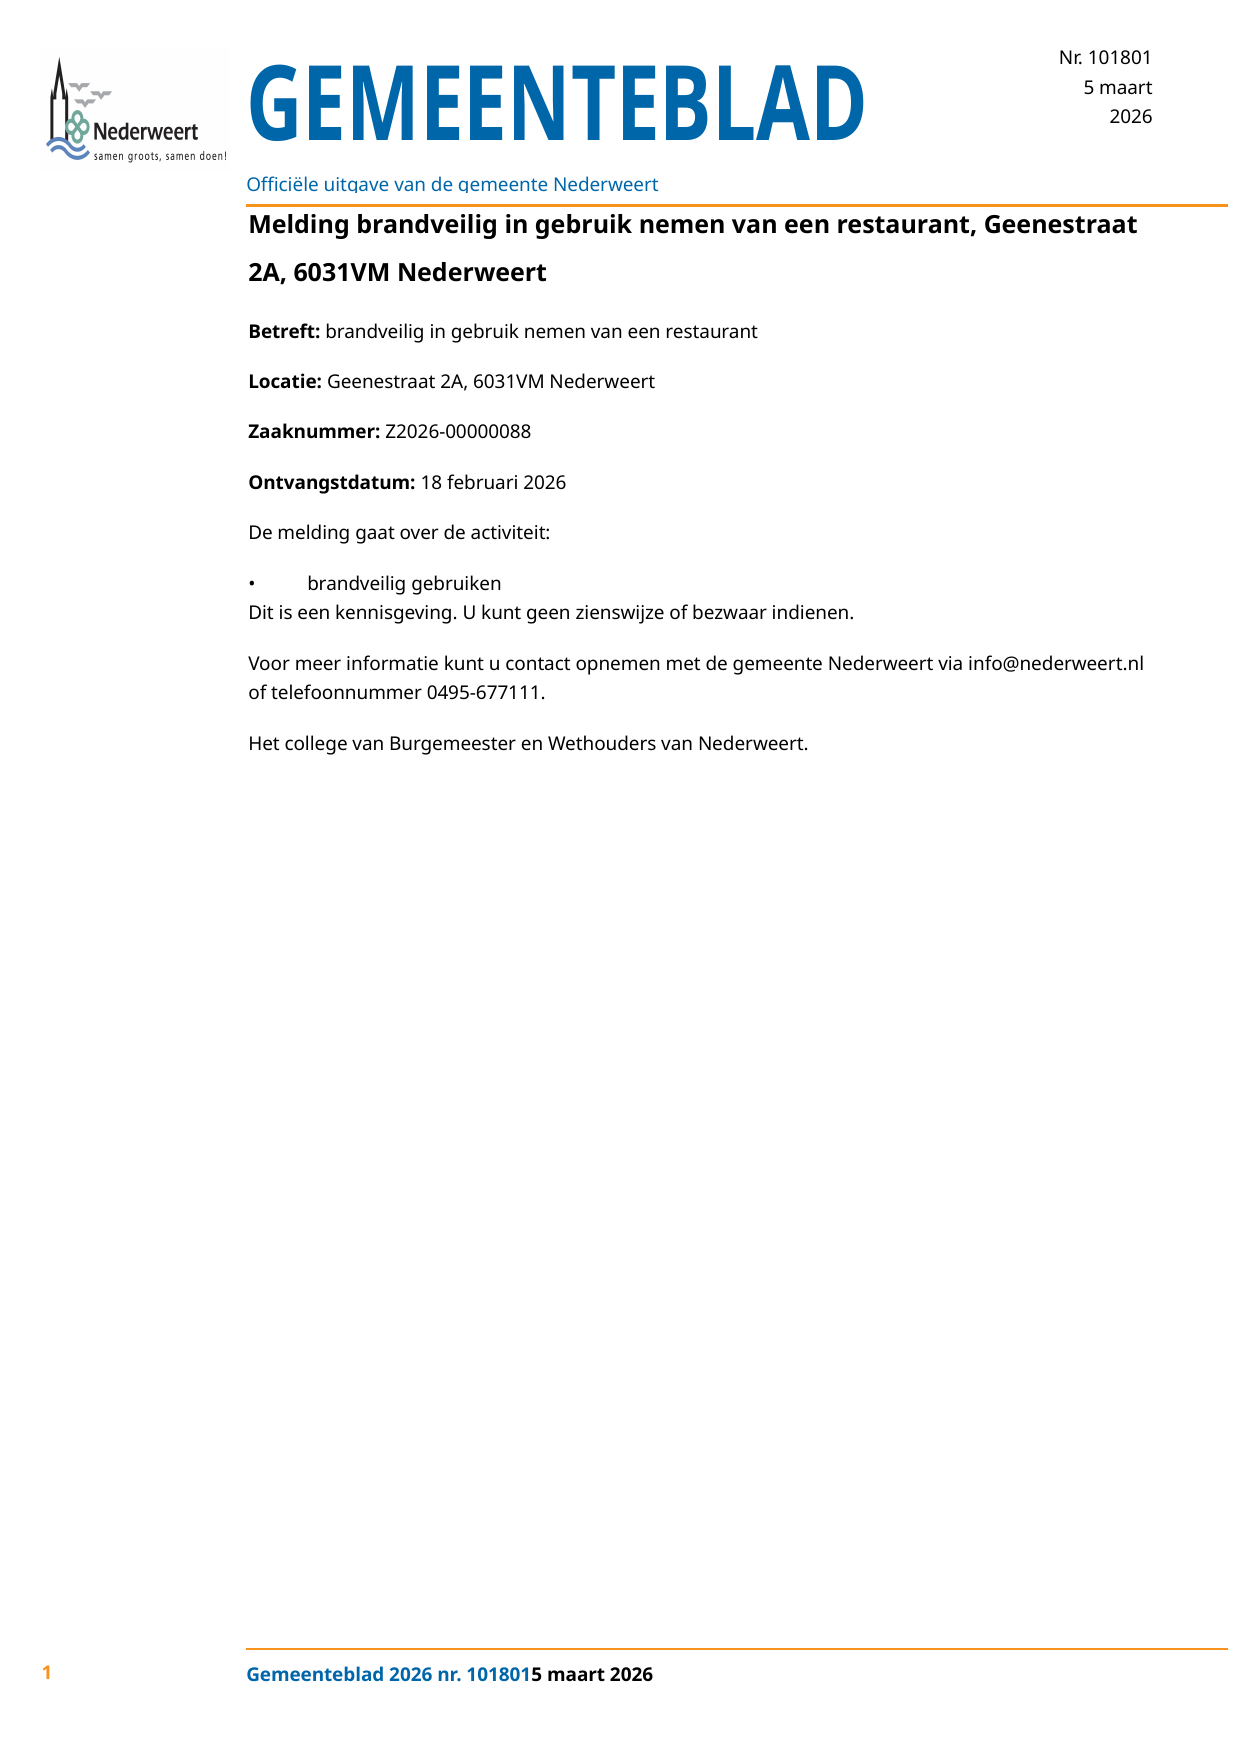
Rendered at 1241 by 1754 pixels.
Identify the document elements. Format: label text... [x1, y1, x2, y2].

text Het college van Burgemeester en Wethouders van Nederweert. [248, 730, 1152, 756]
text De melding gaat over de activiteit: [248, 519, 1152, 545]
text Betreft: brandveilig in gebruik nemen van een restaurant [248, 318, 1152, 344]
text Voor meer informatie kunt u contact opnemen met de gemeente Nederweert via info@nederweert.nl of telefoonnummer 0495-677111. [248, 650, 1152, 705]
text Dit is een kennisgeving. U kunt geen zienswijze of bezwaar indienen. [248, 599, 1152, 625]
list brandveilig gebruiken [248, 570, 1152, 596]
picture [41, 47, 231, 172]
text Ontvangstdatum: 18 februari 2026 [248, 469, 1152, 495]
text Locatie: Geenestraat 2A, 6031VM Nederweert [248, 368, 1152, 394]
text Zaaknummer: Z2026-00000088 [248, 419, 1152, 444]
text Melding brandveilig in gebruik nemen van een restaurant, Geenestraat 2A, 6031VM Nederweert [248, 207, 1152, 288]
